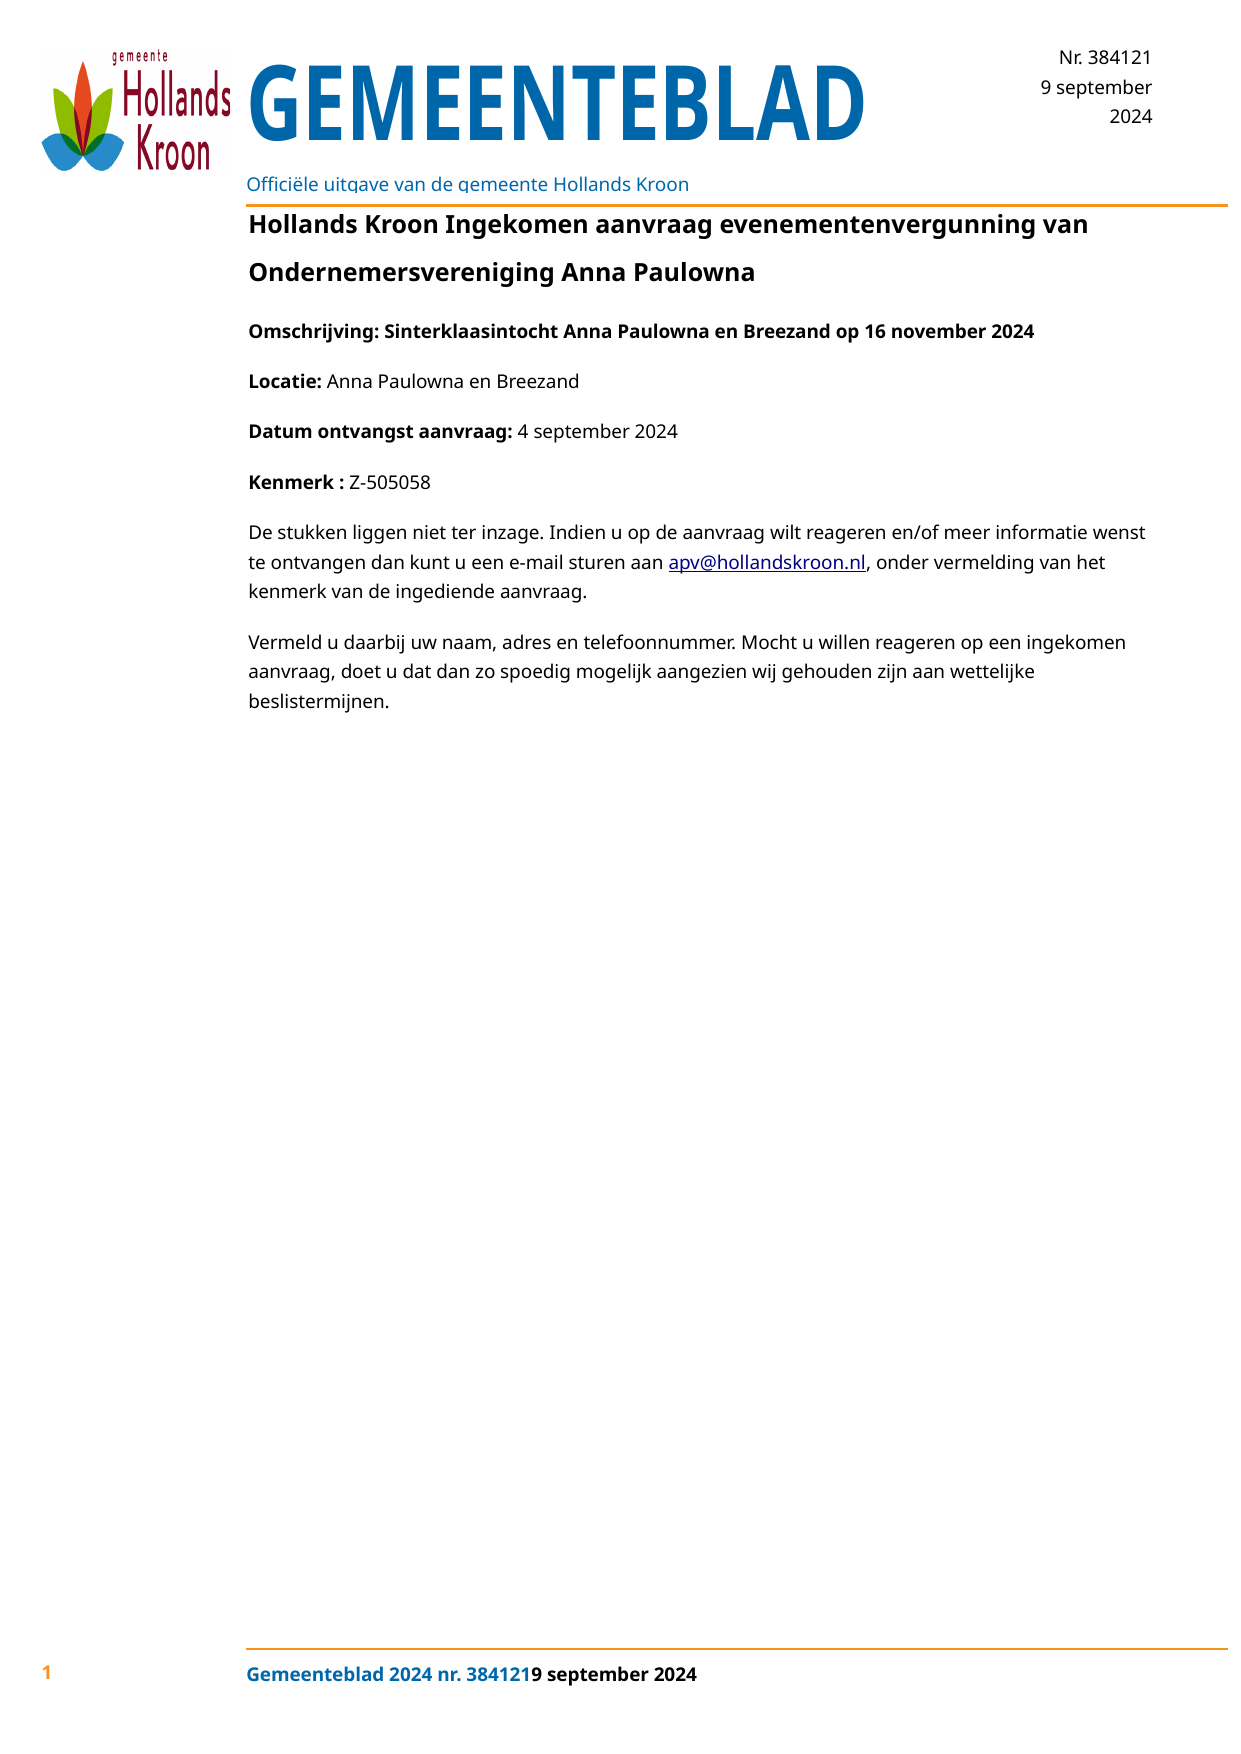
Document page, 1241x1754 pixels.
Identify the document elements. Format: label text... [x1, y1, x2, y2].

text Datum ontvangst aanvraag: 4 september 2024 [248, 419, 1152, 444]
picture [41, 47, 231, 172]
text De stukken liggen niet ter inzage. Indien u op de aanvraag wilt reageren en/of meer informatie wenst te ontvangen dan kunt u een e-mail sturen aan apv@hollandskroon.nl, onder vermelding van het kenmerk van de ingediende aanvraag. [248, 519, 1152, 604]
text Kenmerk : Z-505058 [248, 469, 1152, 495]
text Hollands Kroon Ingekomen aanvraag evenementenvergunning van Ondernemersvereniging Anna Paulowna [248, 207, 1152, 288]
text Omschrijving: Sinterklaasintocht Anna Paulowna en Breezand op 16 november 2024 [248, 318, 1152, 344]
text Vermeld u daarbij uw naam, adres en telefoonnummer. Mocht u willen reageren op een ingekomen aanvraag, doet u dat dan zo spoedig mogelijk aangezien wij gehouden zijn aan wettelijke beslistermijnen. [248, 629, 1152, 714]
text Locatie: Anna Paulowna en Breezand [248, 368, 1152, 394]
